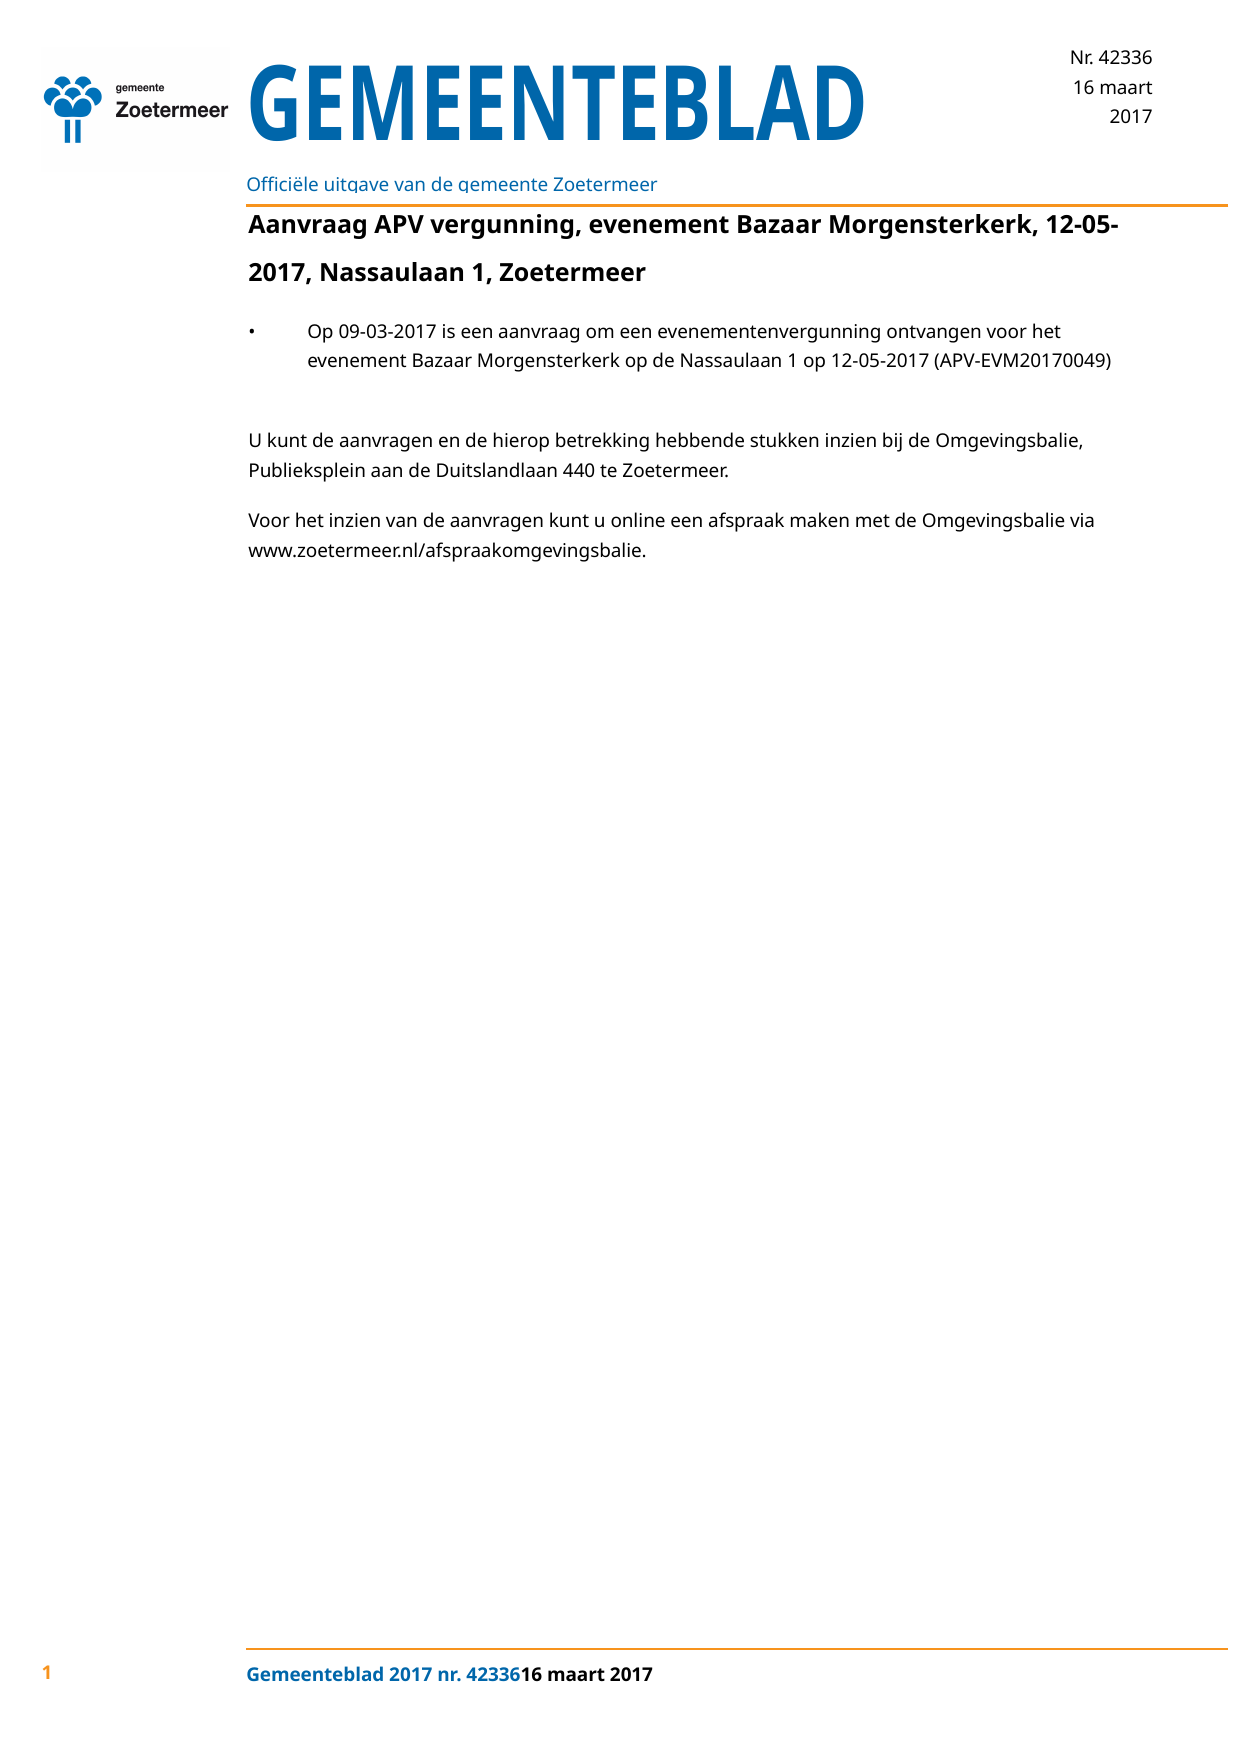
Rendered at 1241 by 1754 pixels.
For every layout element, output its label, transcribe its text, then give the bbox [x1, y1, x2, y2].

list Op 09-03-2017 is een aanvraag om een evenementenvergunning ontvangen voor het evenement Bazaar Morgensterkerk op de Nassaulaan 1 op 12-05-2017 (APV-EVM20170049) [248, 318, 1152, 373]
picture [41, 47, 231, 172]
text Voor het inzien van de aanvragen kunt u online een afspraak maken met de Omgevingsbalie via www.zoetermeer.nl/afspraakomgevingsbalie. [248, 507, 1152, 563]
text Aanvraag APV vergunning, evenement Bazaar Morgensterkerk, 12-05-2017, Nassaulaan 1, Zoetermeer [248, 207, 1152, 288]
text U kunt de aanvragen en de hierop betrekking hebbende stukken inzien bij de Omgevingsbalie, Publieksplein aan de Duitslandlaan 440 te Zoetermeer. [248, 427, 1152, 483]
